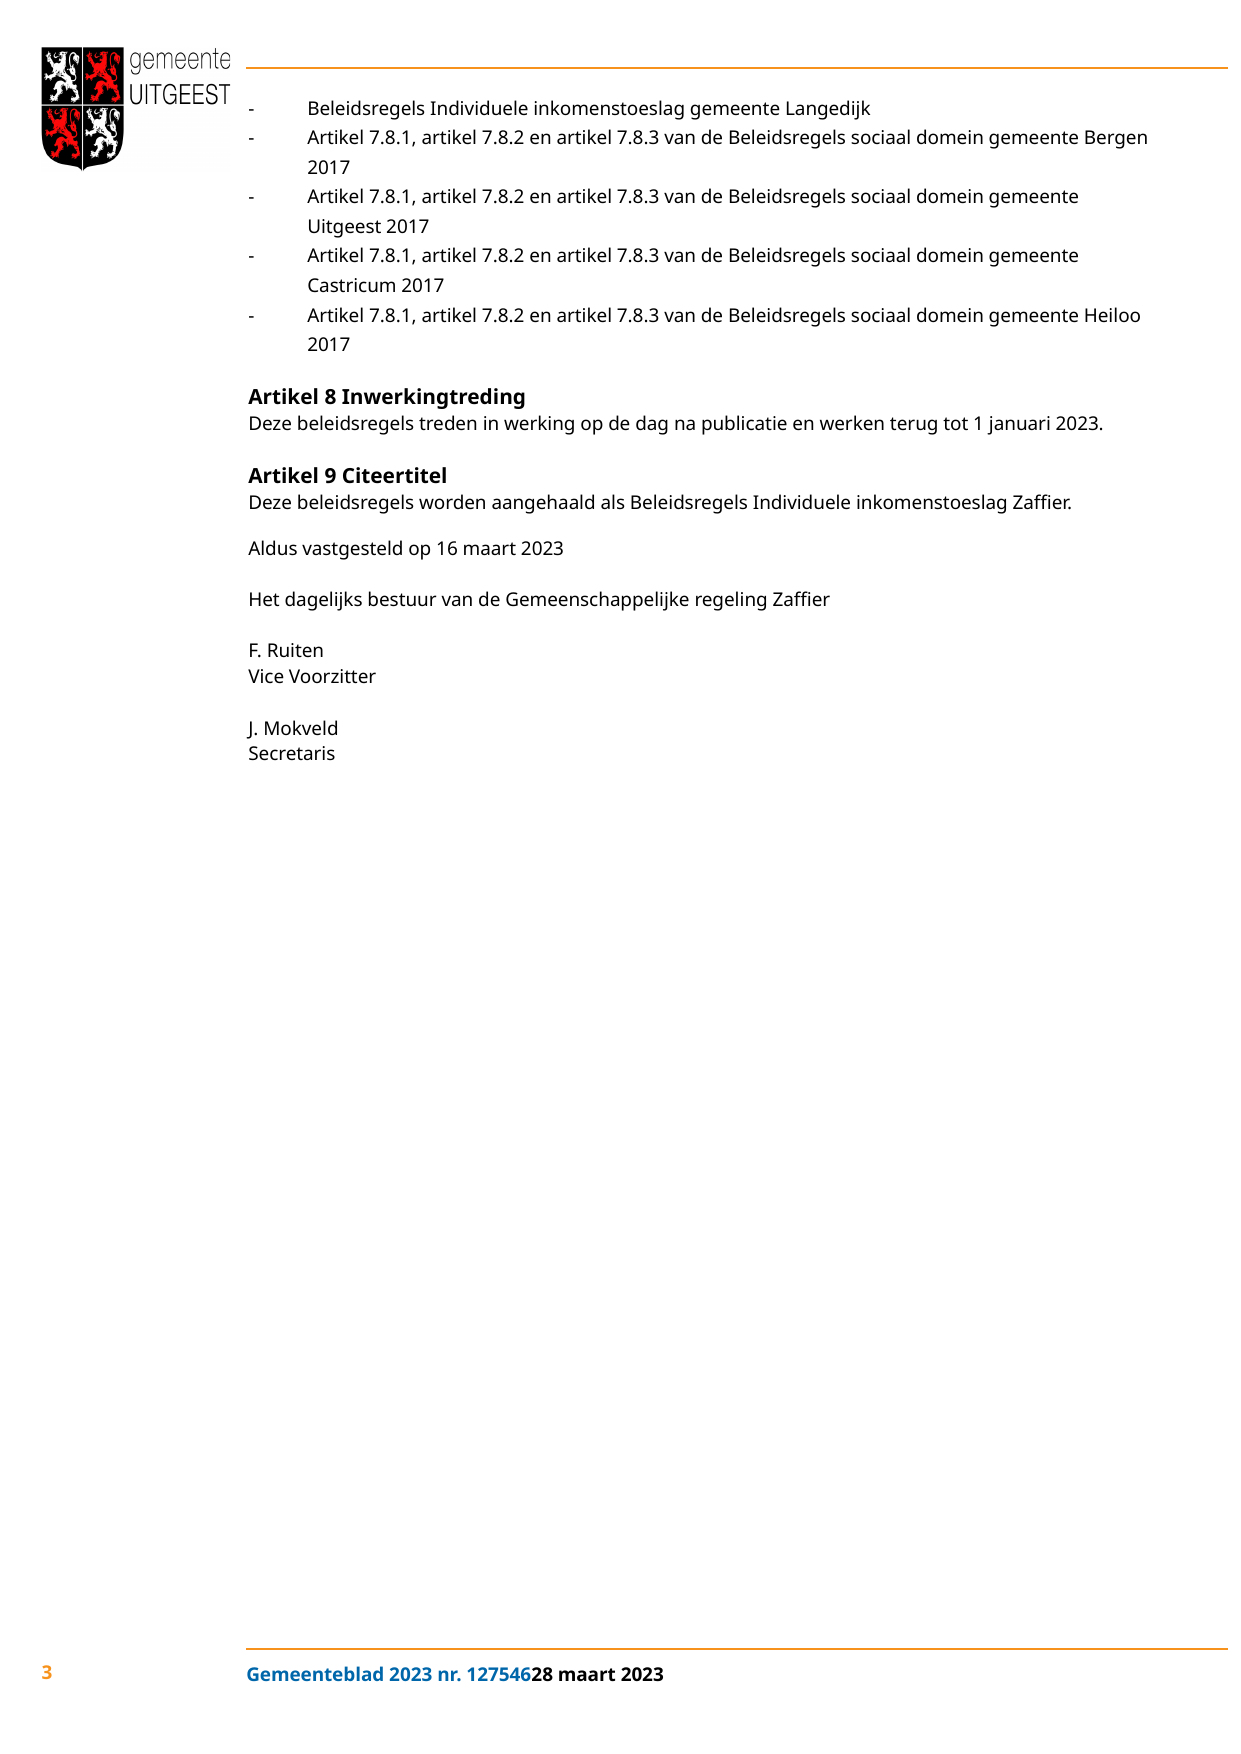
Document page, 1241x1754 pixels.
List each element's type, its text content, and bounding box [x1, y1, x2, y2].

text Het dagelijks bestuur van de Gemeenschappelijke regeling Zaffier [248, 586, 1152, 612]
text Aldus vastgesteld op 16 maart 2023 [248, 535, 1152, 561]
list Artikel 7.8.1, artikel 7.8.2 en artikel 7.8.3 van de Beleidsregels sociaal domein gemeente Bergen 2017 [248, 124, 1152, 180]
text Deze beleidsregels worden aangehaald als Beleidsregels Individuele inkomenstoeslag Zaffier. [248, 489, 1152, 515]
text Artikel 8 Inwerkingtreding [248, 382, 1152, 410]
text Artikel 9 Citeertitel [248, 461, 1152, 489]
text Secretaris [248, 741, 1152, 766]
text F. Ruiten [248, 638, 1152, 663]
list Artikel 7.8.1, artikel 7.8.2 en artikel 7.8.3 van de Beleidsregels sociaal domein gemeente Uitgeest 2017 [248, 183, 1152, 239]
list Artikel 7.8.1, artikel 7.8.2 en artikel 7.8.3 van de Beleidsregels sociaal domein gemeente Heiloo 2017 [248, 302, 1152, 357]
text Vice Voorzitter [248, 663, 1152, 689]
list Artikel 7.8.1, artikel 7.8.2 en artikel 7.8.3 van de Beleidsregels sociaal domein gemeente Castricum 2017 [248, 243, 1152, 298]
picture [41, 47, 231, 172]
list Beleidsregels Individuele inkomenstoeslag gemeente Langedijk [248, 95, 1152, 121]
text J. Mokveld [248, 715, 1152, 741]
text Deze beleidsregels treden in werking op de dag na publicatie en werken terug tot 1 januari 2023. [248, 410, 1152, 436]
